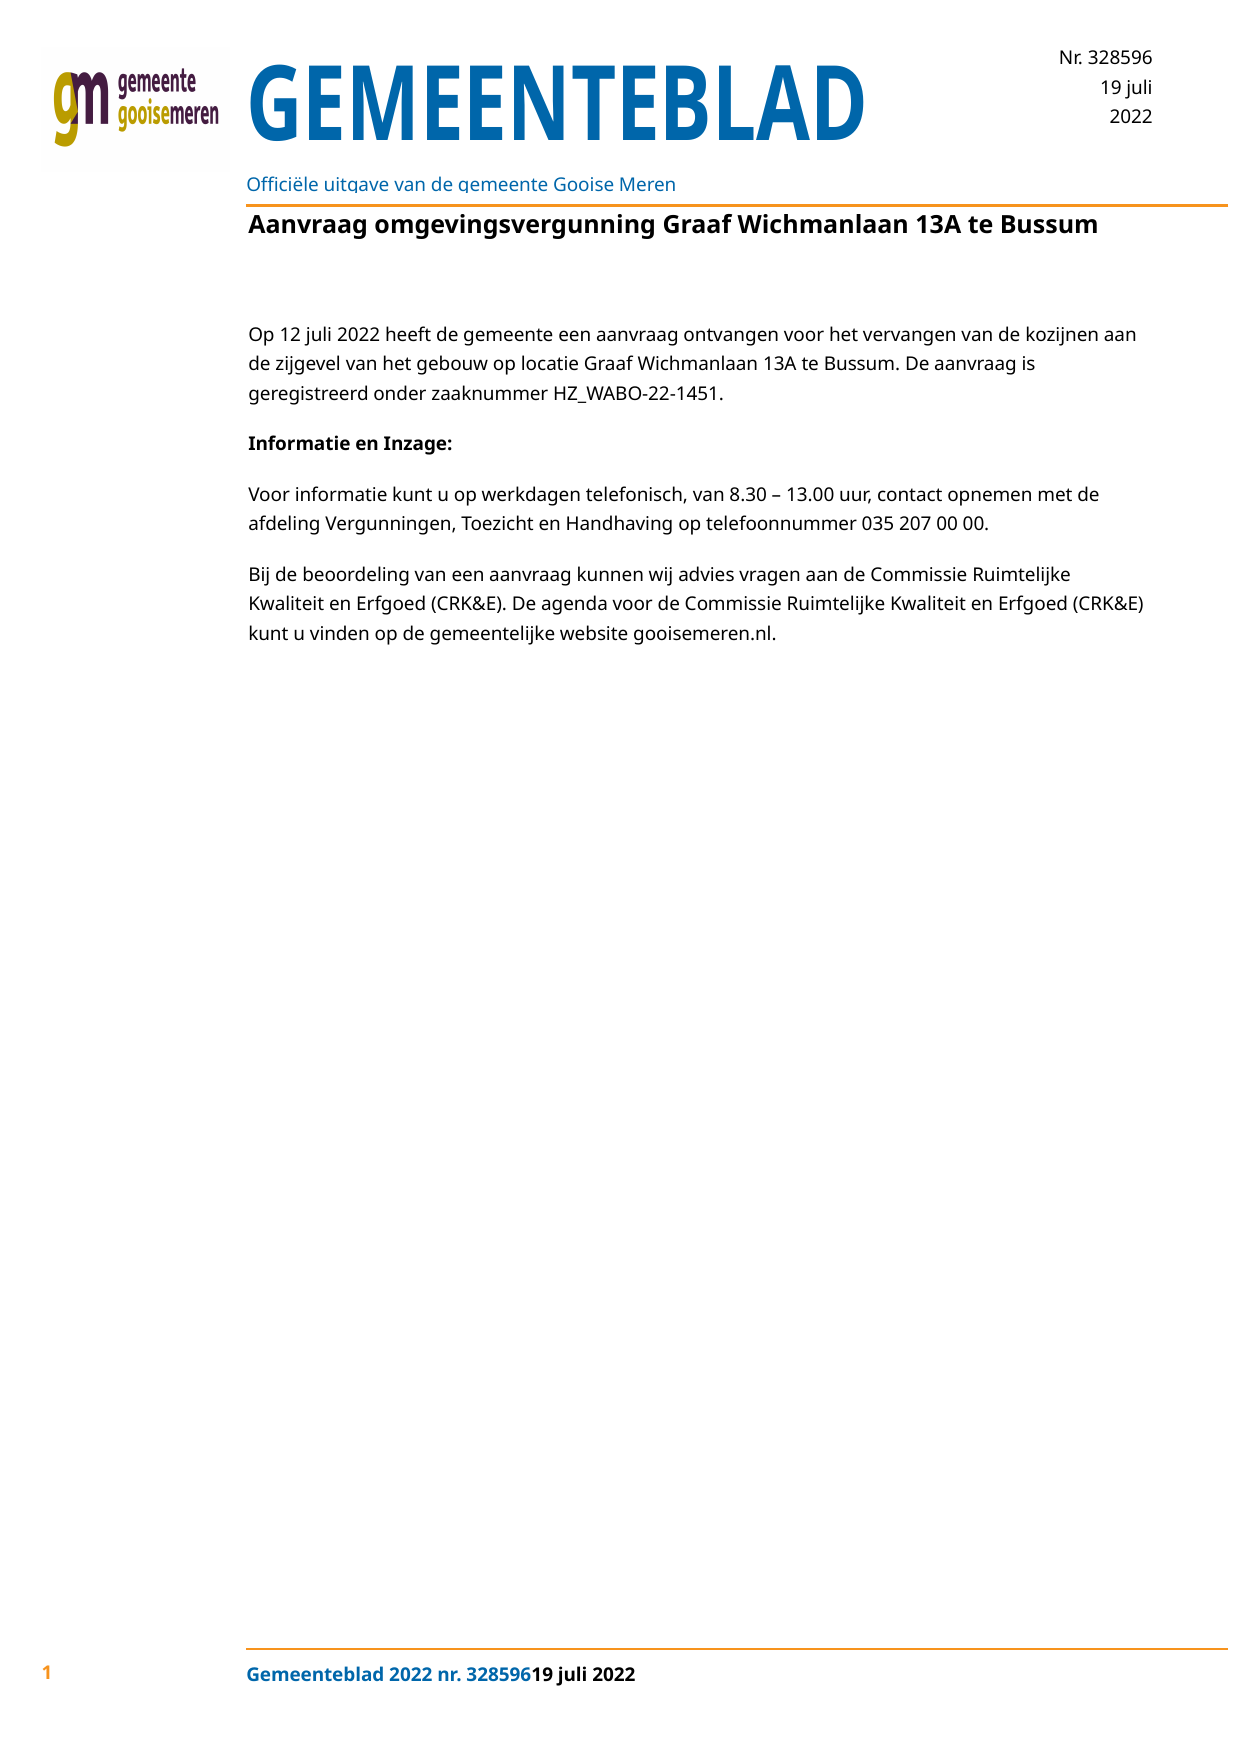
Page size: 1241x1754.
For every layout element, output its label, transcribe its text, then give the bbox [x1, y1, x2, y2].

text Bij de beoordeling van een aanvraag kunnen wij advies vragen aan de Commissie Ruimtelijke Kwaliteit en Erfgoed (CRK&E). De agenda voor de Commissie Ruimtelijke Kwaliteit en Erfgoed (CRK&E) kunt u vinden op de gemeentelijke website gooisemeren.nl. [248, 561, 1152, 646]
text Aanvraag omgevingsvergunning Graaf Wichmanlaan 13A te Bussum [248, 207, 1152, 241]
text Informatie en Inzage: [248, 430, 1152, 456]
text Op 12 juli 2022 heeft de gemeente een aanvraag ontvangen voor het vervangen van de kozijnen aan de zijgevel van het gebouw op locatie Graaf Wichmanlaan 13A te Bussum. De aanvraag is geregistreerd onder zaaknummer HZ_WABO-22-1451. [248, 321, 1152, 406]
text Voor informatie kunt u op werkdagen telefonisch, van 8.30 – 13.00 uur, contact opnemen met de afdeling Vergunningen, Toezicht en Handhaving op telefoonnummer 035 207 00 00. [248, 481, 1152, 536]
picture [41, 47, 231, 172]
